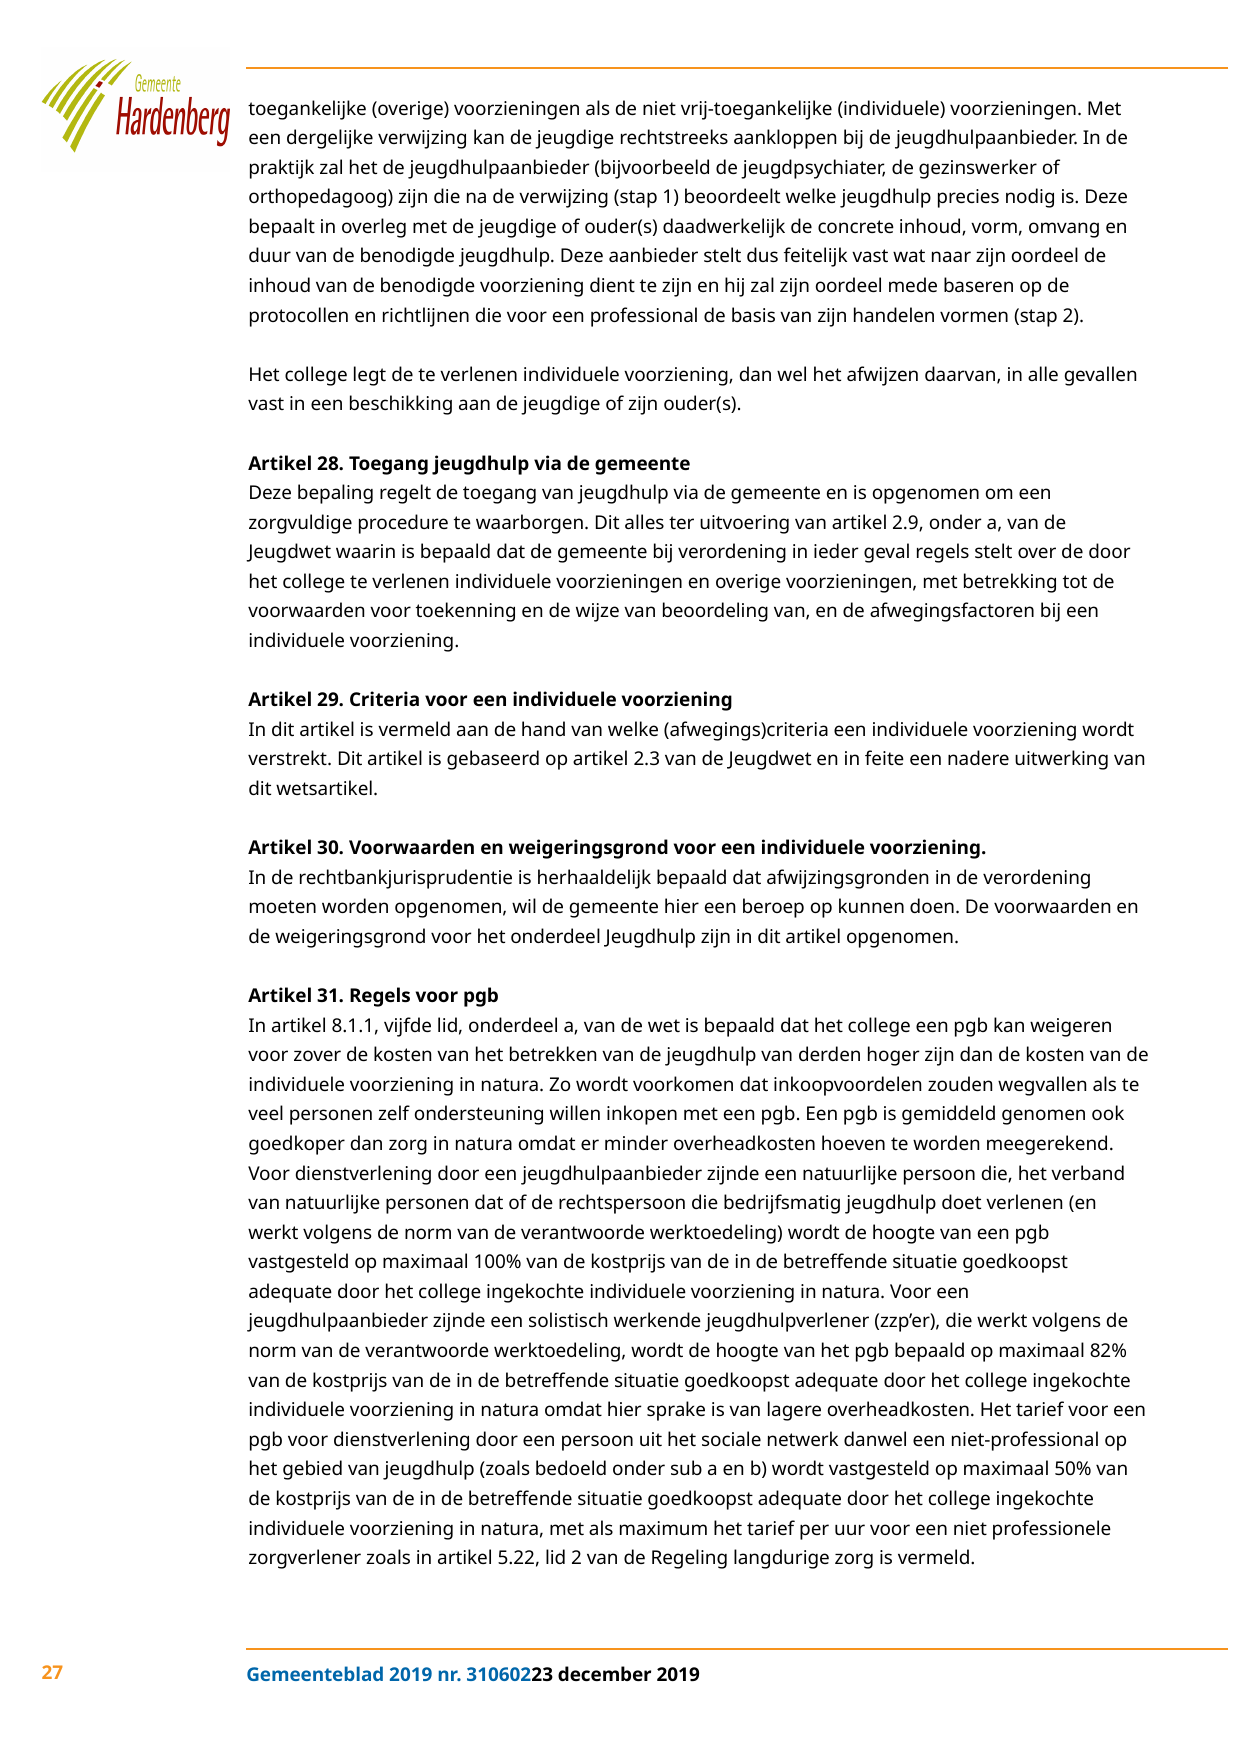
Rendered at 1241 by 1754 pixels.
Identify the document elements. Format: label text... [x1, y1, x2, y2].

text Artikel 28. Toegang jeugdhulp via de gemeente [248, 450, 1152, 476]
text In de rechtbankjurisprudentie is herhaaldelijk bepaald dat afwijzingsgronden in de verordening moeten worden opgenomen, wil de gemeente hier een beroep op kunnen doen. De voorwaarden en de weigeringsgrond voor het onderdeel Jeugdhulp zijn in dit artikel opgenomen. [248, 864, 1152, 949]
text Artikel 29. Criteria voor een individuele voorziening [248, 686, 1152, 712]
text Artikel 30. Voorwaarden en weigeringsgrond voor een individuele voorziening. [248, 834, 1152, 860]
text In dit artikel is vermeld aan de hand van welke (afwegings)criteria een individuele voorziening wordt verstrekt. Dit artikel is gebaseerd op artikel 2.3 van de Jeugdwet en in feite een nadere uitwerking van dit wetsartikel. [248, 716, 1152, 801]
picture [41, 47, 231, 172]
text toegankelijke (overige) voorzieningen als de niet vrij-toegankelijke (individuele) voorzieningen. Met een dergelijke verwijzing kan de jeugdige rechtstreeks aankloppen bij de jeugdhulpaanbieder. In de praktijk zal het de jeugdhulpaanbieder (bijvoorbeeld de jeugdpsychiater, de gezinswerker of orthopedagoog) zijn die na de verwijzing (stap 1) beoordeelt welke jeugdhulp precies nodig is. Deze bepaalt in overleg met de jeugdige of ouder(s) daadwerkelijk de concrete inhoud, vorm, omvang en duur van de benodigde jeugdhulp. Deze aanbieder stelt dus feitelijk vast wat naar zijn oordeel de inhoud van de benodigde voorziening dient te zijn en hij zal zijn oordeel mede baseren op de protocollen en richtlijnen die voor een professional de basis van zijn handelen vormen (stap 2). [248, 95, 1152, 328]
text In artikel 8.1.1, vijfde lid, onderdeel a, van de wet is bepaald dat het college een pgb kan weigeren voor zover de kosten van het betrekken van de jeugdhulp van derden hoger zijn dan de kosten van de individuele voorziening in natura. Zo wordt voorkomen dat inkoopvoordelen zouden wegvallen als te veel personen zelf ondersteuning willen inkopen met een pgb. Een pgb is gemiddeld genomen ook goedkoper dan zorg in natura omdat er minder overheadkosten hoeven te worden meegerekend. Voor dienstverlening door een jeugdhulpaanbieder zijnde een natuurlijke persoon die, het verband van natuurlijke personen dat of de rechtspersoon die bedrijfsmatig jeugdhulp doet verlenen (en werkt volgens de norm van de verantwoorde werktoedeling) wordt de hoogte van een pgb vastgesteld op maximaal 100% van de kostprijs van de in de betreffende situatie goedkoopst adequate door het college ingekochte individuele voorziening in natura. Voor een jeugdhulpaanbieder zijnde een solistisch werkende jeugdhulpverlener (zzp’er), die werkt volgens de norm van de verantwoorde werktoedeling, wordt de hoogte van het pgb bepaald op maximaal 82% van de kostprijs van de in de betreffende situatie goedkoopst adequate door het college ingekochte individuele voorziening in natura omdat hier sprake is van lagere overheadkosten. Het tarief voor een pgb voor dienstverlening door een persoon uit het sociale netwerk danwel een niet-professional op het gebied van jeugdhulp (zoals bedoeld onder sub a en b) wordt vastgesteld op maximaal 50% van de kostprijs van de in de betreffende situatie goedkoopst adequate door het college ingekochte individuele voorziening in natura, met als maximum het tarief per uur voor een niet professionele zorgverlener zoals in artikel 5.22, lid 2 van de Regeling langdurige zorg is vermeld. [248, 1012, 1152, 1570]
text Artikel 31. Regels voor pgb [248, 982, 1152, 1008]
text Het college legt de te verlenen individuele voorziening, dan wel het afwijzen daarvan, in alle gevallen vast in een beschikking aan de jeugdige of zijn ouder(s). [248, 361, 1152, 416]
text Deze bepaling regelt de toegang van jeugdhulp via de gemeente en is opgenomen om een zorgvuldige procedure te waarborgen. Dit alles ter uitvoering van artikel 2.9, onder a, van de Jeugdwet waarin is bepaald dat de gemeente bij verordening in ieder geval regels stelt over de door het college te verlenen individuele voorzieningen en overige voorzieningen, met betrekking tot de voorwaarden voor toekenning en de wijze van beoordeling van, en de afwegingsfactoren bij een individuele voorziening. [248, 479, 1152, 653]
